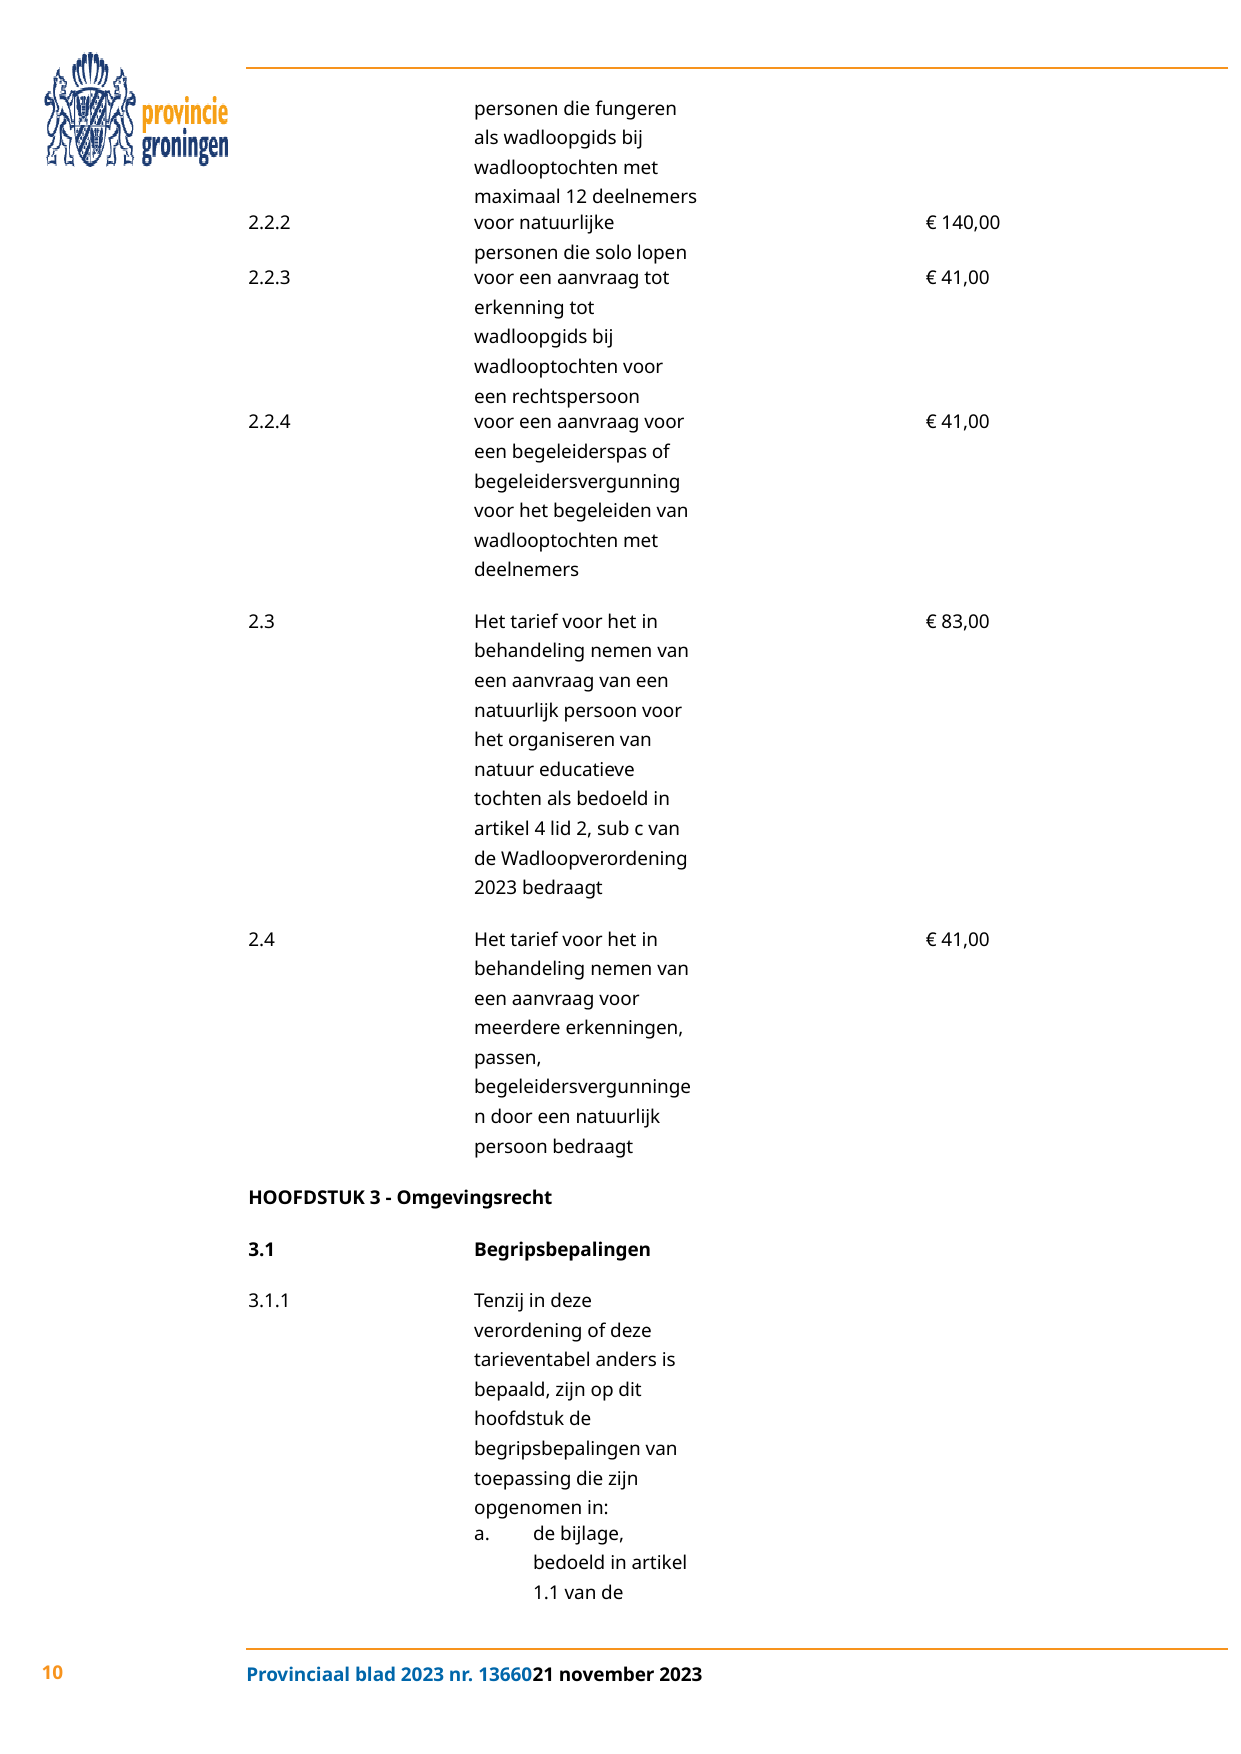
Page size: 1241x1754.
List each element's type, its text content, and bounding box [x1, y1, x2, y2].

table_cell 2.4 [248, 926, 474, 1158]
table_cell [700, 1210, 926, 1236]
table_cell Het tarief voor het in behandeling nemen van een aanvraag van een natuurlijk persoon voor het organiseren van natuur educatieve tochten als bedoeld in artikel 4 lid 2, sub c van de Wadloopverordening 2023 bedraagt [474, 608, 700, 900]
table_cell [248, 900, 474, 926]
table_cell € 83,00 [926, 608, 1152, 900]
table_cell [926, 1287, 1152, 1520]
table_cell 3.1.1 [248, 1287, 474, 1520]
table_cell 3.1 [248, 1236, 474, 1261]
table_cell [474, 900, 700, 926]
table_cell [700, 926, 926, 1158]
table_cell [926, 582, 1152, 608]
table_cell voor een aanvraag tot erkenning tot wadloopgids bij wadlooptochten voor een rechtspersoon [474, 265, 700, 409]
table_cell € 41,00 [926, 265, 1152, 409]
table_cell [700, 582, 926, 608]
table_cell [248, 1261, 474, 1287]
table_cell personen die fungeren als wadloopgids bij wadlooptochten met maximaal 12 deelnemers [474, 95, 700, 209]
table_cell [248, 582, 474, 608]
table_cell 2.3 [248, 608, 474, 900]
table_cell [248, 1210, 474, 1236]
table_cell HOOFDSTUK 3 - Omgevingsrecht [248, 1184, 1152, 1210]
table_cell [700, 1236, 926, 1261]
table_cell [926, 1210, 1152, 1236]
table_cell voor een aanvraag voor een begeleiderspas of begeleidersvergunning voor het begeleiden van wadlooptochten met deelnemers [474, 409, 700, 582]
table_cell 2.2.3 [248, 265, 474, 409]
table_cell € 41,00 [926, 926, 1152, 1158]
table_cell [474, 1159, 700, 1184]
table_cell [700, 409, 926, 582]
table_cell [926, 1159, 1152, 1184]
picture [41, 47, 231, 172]
table_cell 2.2.2 [248, 209, 474, 264]
table_cell € 140,00 [926, 209, 1152, 264]
table_cell [248, 1159, 474, 1184]
table_cell [248, 1520, 474, 1605]
table_cell Tenzij in deze verordening of deze tarieventabel anders is bepaald, zijn op dit hoofdstuk de begripsbepalingen van toepassing die zijn opgenomen in: [474, 1287, 700, 1520]
table_cell [926, 900, 1152, 926]
table_cell [700, 608, 926, 900]
table_cell [926, 1236, 1152, 1261]
table_cell [926, 1520, 1152, 1605]
table_cell [700, 209, 926, 264]
table_cell [700, 95, 926, 209]
table_cell [700, 1159, 926, 1184]
table_cell voor natuurlijke personen die solo lopen [474, 209, 700, 264]
table_cell [474, 1261, 700, 1287]
table_cell [700, 1520, 926, 1605]
table_cell Het tarief voor het in behandeling nemen van een aanvraag voor meerdere erkenningen, passen, begeleidersvergunningen door een natuurlijk persoon bedraagt [474, 926, 700, 1158]
table_cell Begripsbepalingen [474, 1236, 700, 1261]
table_cell [700, 1287, 926, 1520]
table_cell € 41,00 [926, 409, 1152, 582]
table_cell [474, 582, 700, 608]
table_cell [926, 95, 1152, 209]
table_cell [700, 1261, 926, 1287]
table_cell [926, 1261, 1152, 1287]
table_cell [700, 900, 926, 926]
table_cell 2.2.4 [248, 409, 474, 582]
table_cell [474, 1210, 700, 1236]
table_cell [700, 265, 926, 409]
table_cell [248, 95, 474, 209]
table_cell de bijlage, bedoeld in artikel 1.1 van de [474, 1520, 700, 1605]
